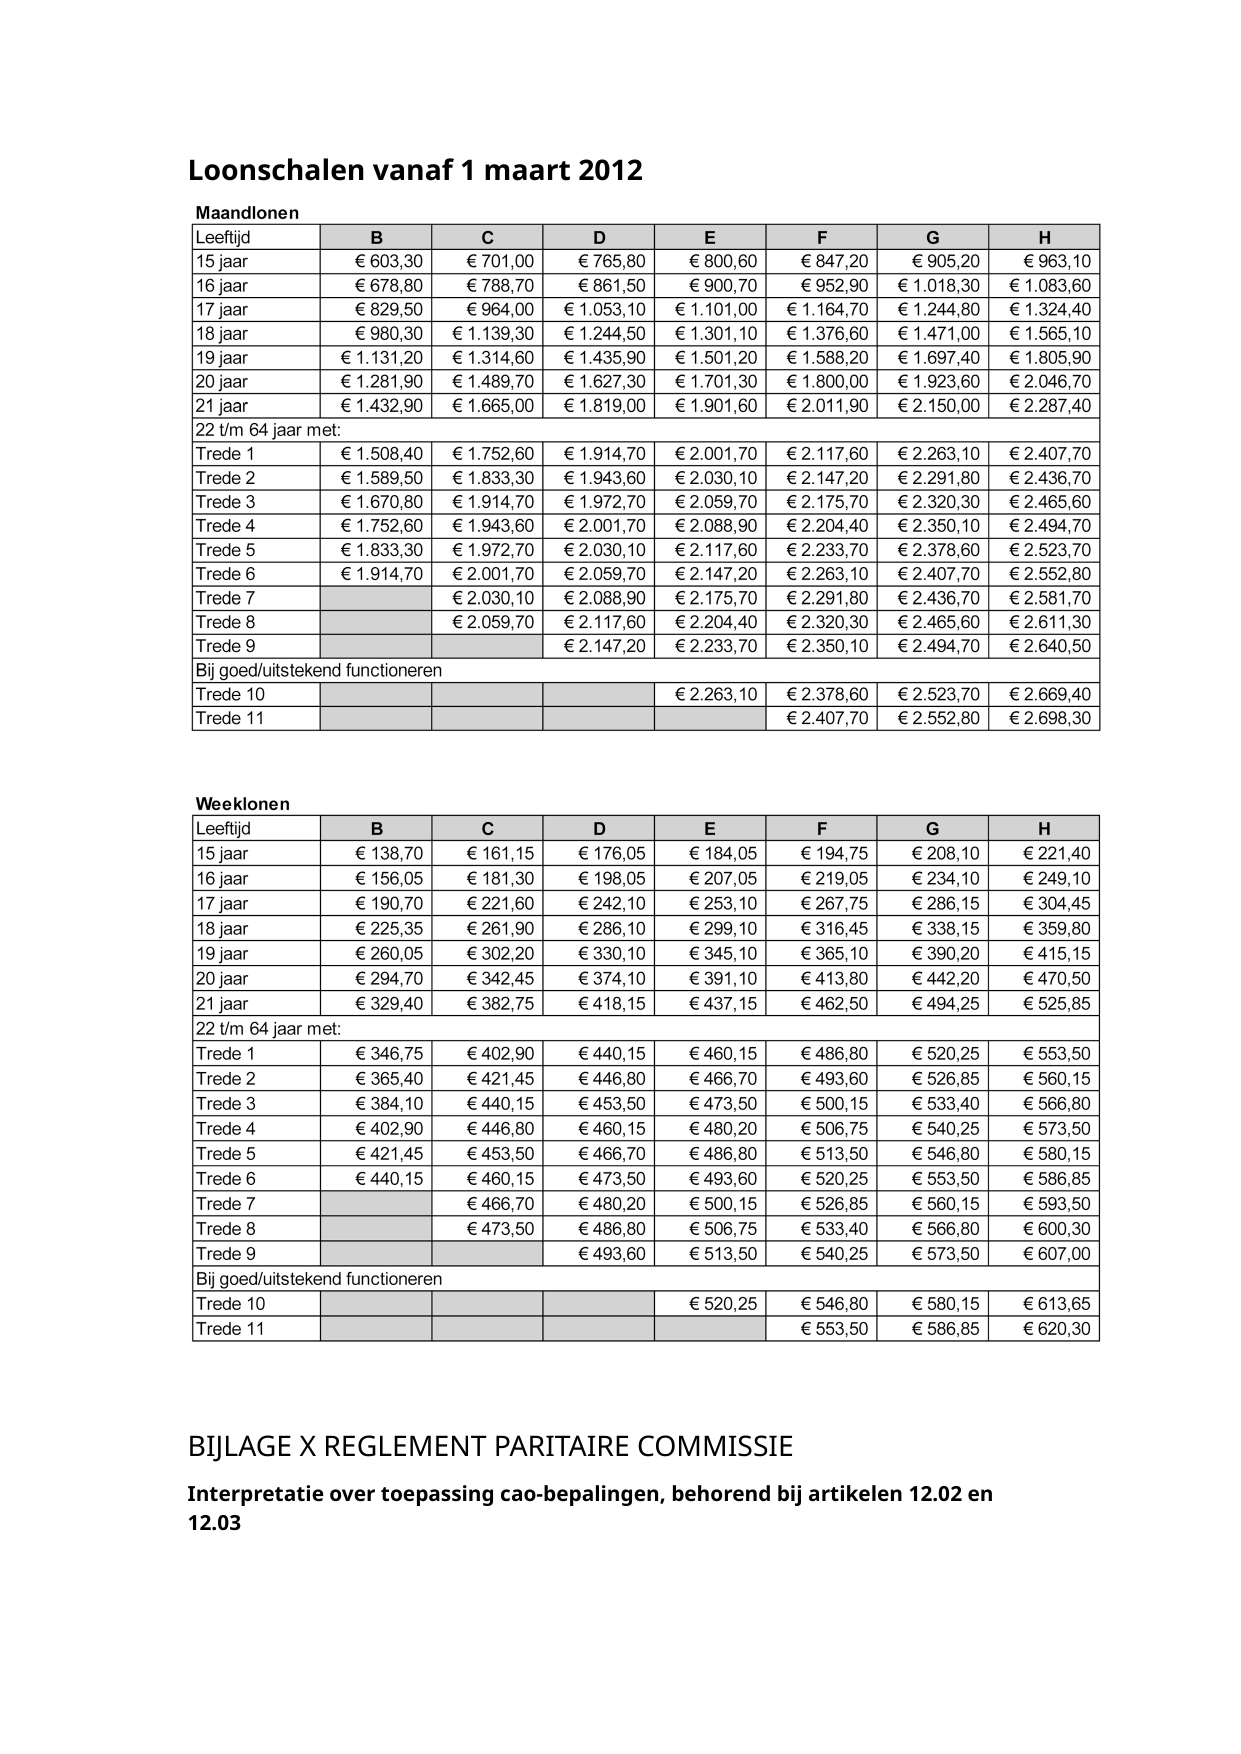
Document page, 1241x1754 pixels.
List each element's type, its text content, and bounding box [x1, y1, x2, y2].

subtitle BIJLAGE X REGLEMENT PARITAIRE COMMISSIE [187, 1426, 1053, 1464]
subtitle Loonschalen vanaf 1 maart 2012 [187, 150, 1053, 189]
picture [187, 794, 1105, 1345]
text Interpretatie over toepassing cao-bepalingen, behorend bij artikelen 12.02 en 12.03 [187, 1479, 1053, 1536]
picture [187, 203, 1105, 736]
